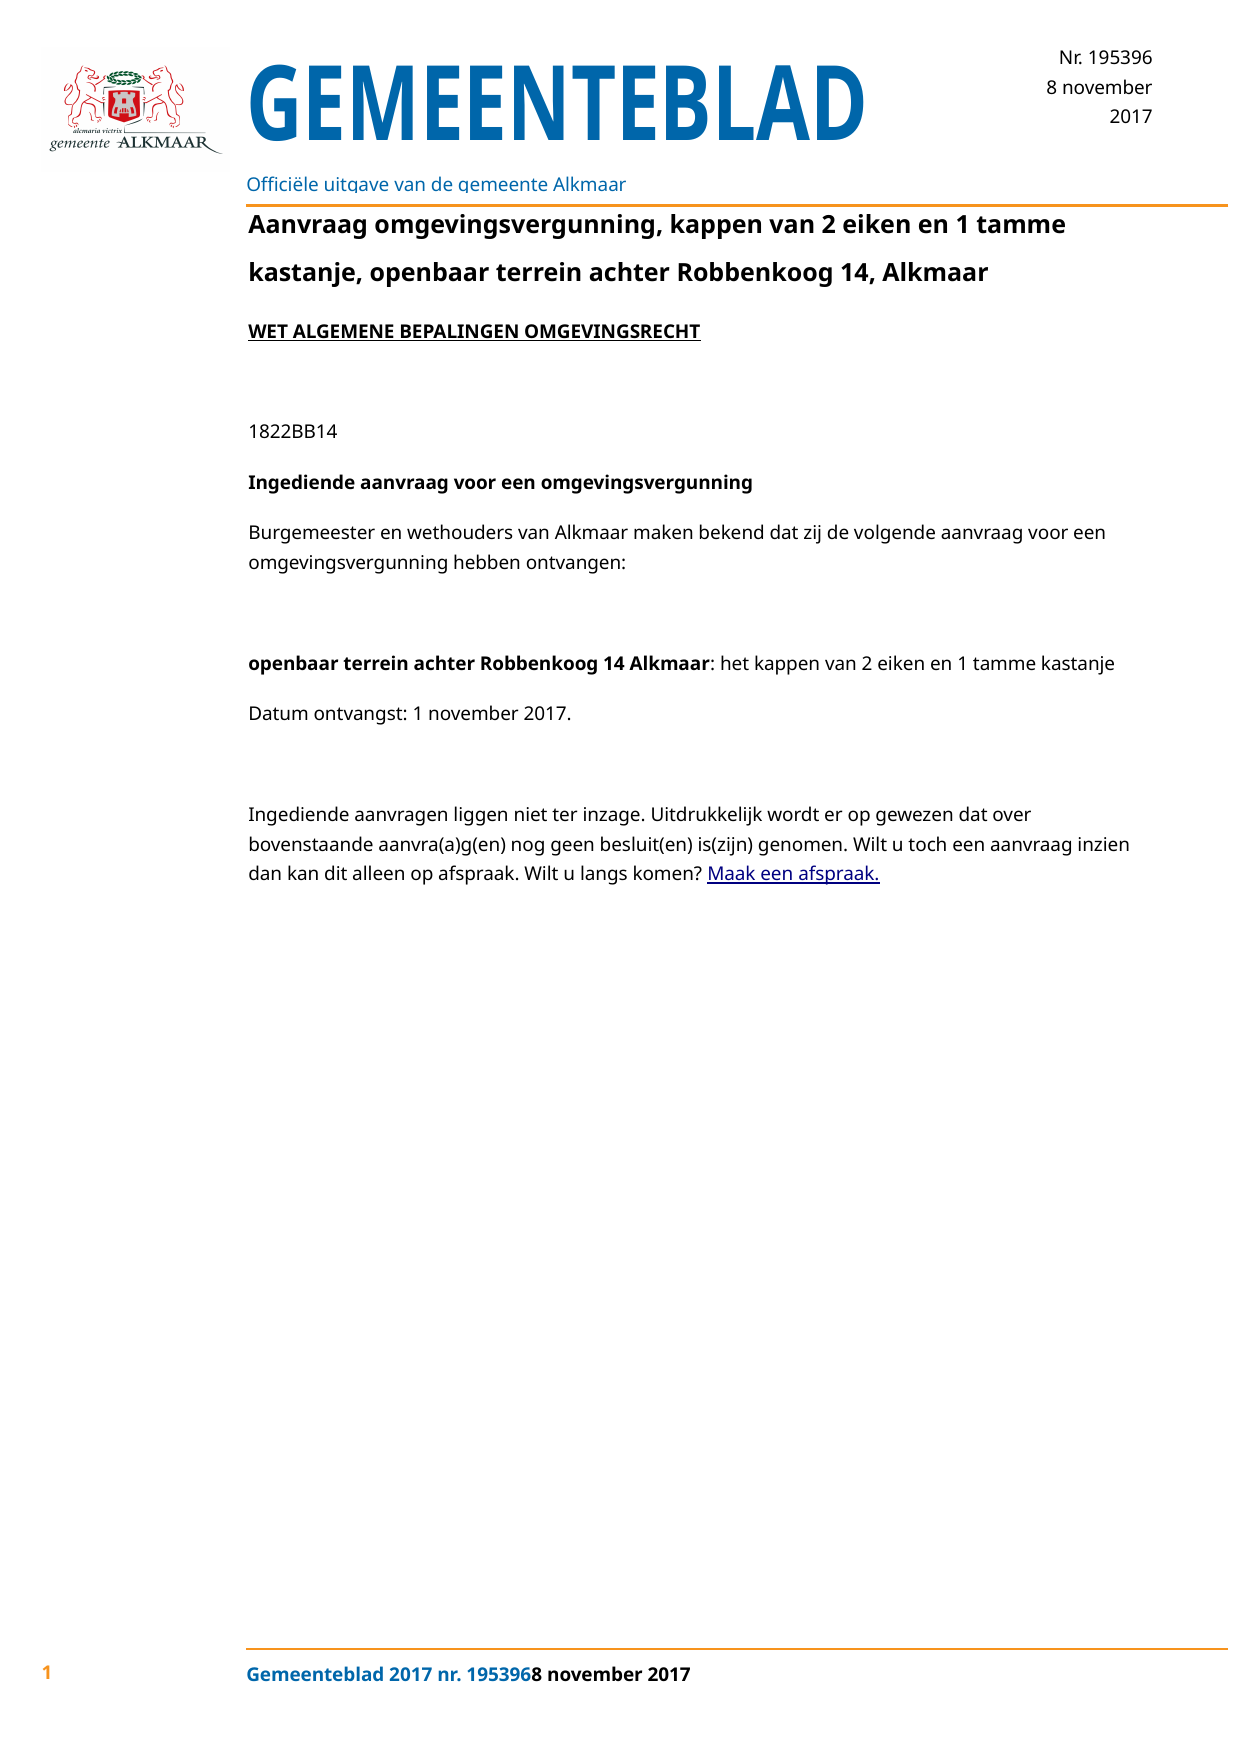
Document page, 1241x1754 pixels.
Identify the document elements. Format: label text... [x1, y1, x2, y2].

text Aanvraag omgevingsvergunning, kappen van 2 eiken en 1 tamme kastanje, openbaar terrein achter Robbenkoog 14, Alkmaar [248, 207, 1152, 288]
text openbaar terrein achter Robbenkoog 14 Alkmaar: het kappen van 2 eiken en 1 tamme kastanje [248, 650, 1152, 676]
text Ingediende aanvragen liggen niet ter inzage. Uitdrukkelijk wordt er op gewezen dat over bovenstaande aanvra(a)g(en) nog geen besluit(en) is(zijn) genomen. Wilt u toch een aanvraag inzien dan kan dit alleen op afspraak. Wilt u langs komen? Maak een afspraak. [248, 801, 1152, 886]
text WET ALGEMENE BEPALINGEN OMGEVINGSRECHT [248, 318, 1152, 344]
text Datum ontvangst: 1 november 2017. [248, 700, 1152, 726]
picture [41, 47, 231, 172]
text Burgemeester en wethouders van Alkmaar maken bekend dat zij de volgende aanvraag voor een omgevingsvergunning hebben ontvangen: [248, 519, 1152, 575]
text 1822BB14 [248, 419, 1152, 444]
text Ingediende aanvraag voor een omgevingsvergunning [248, 469, 1152, 495]
